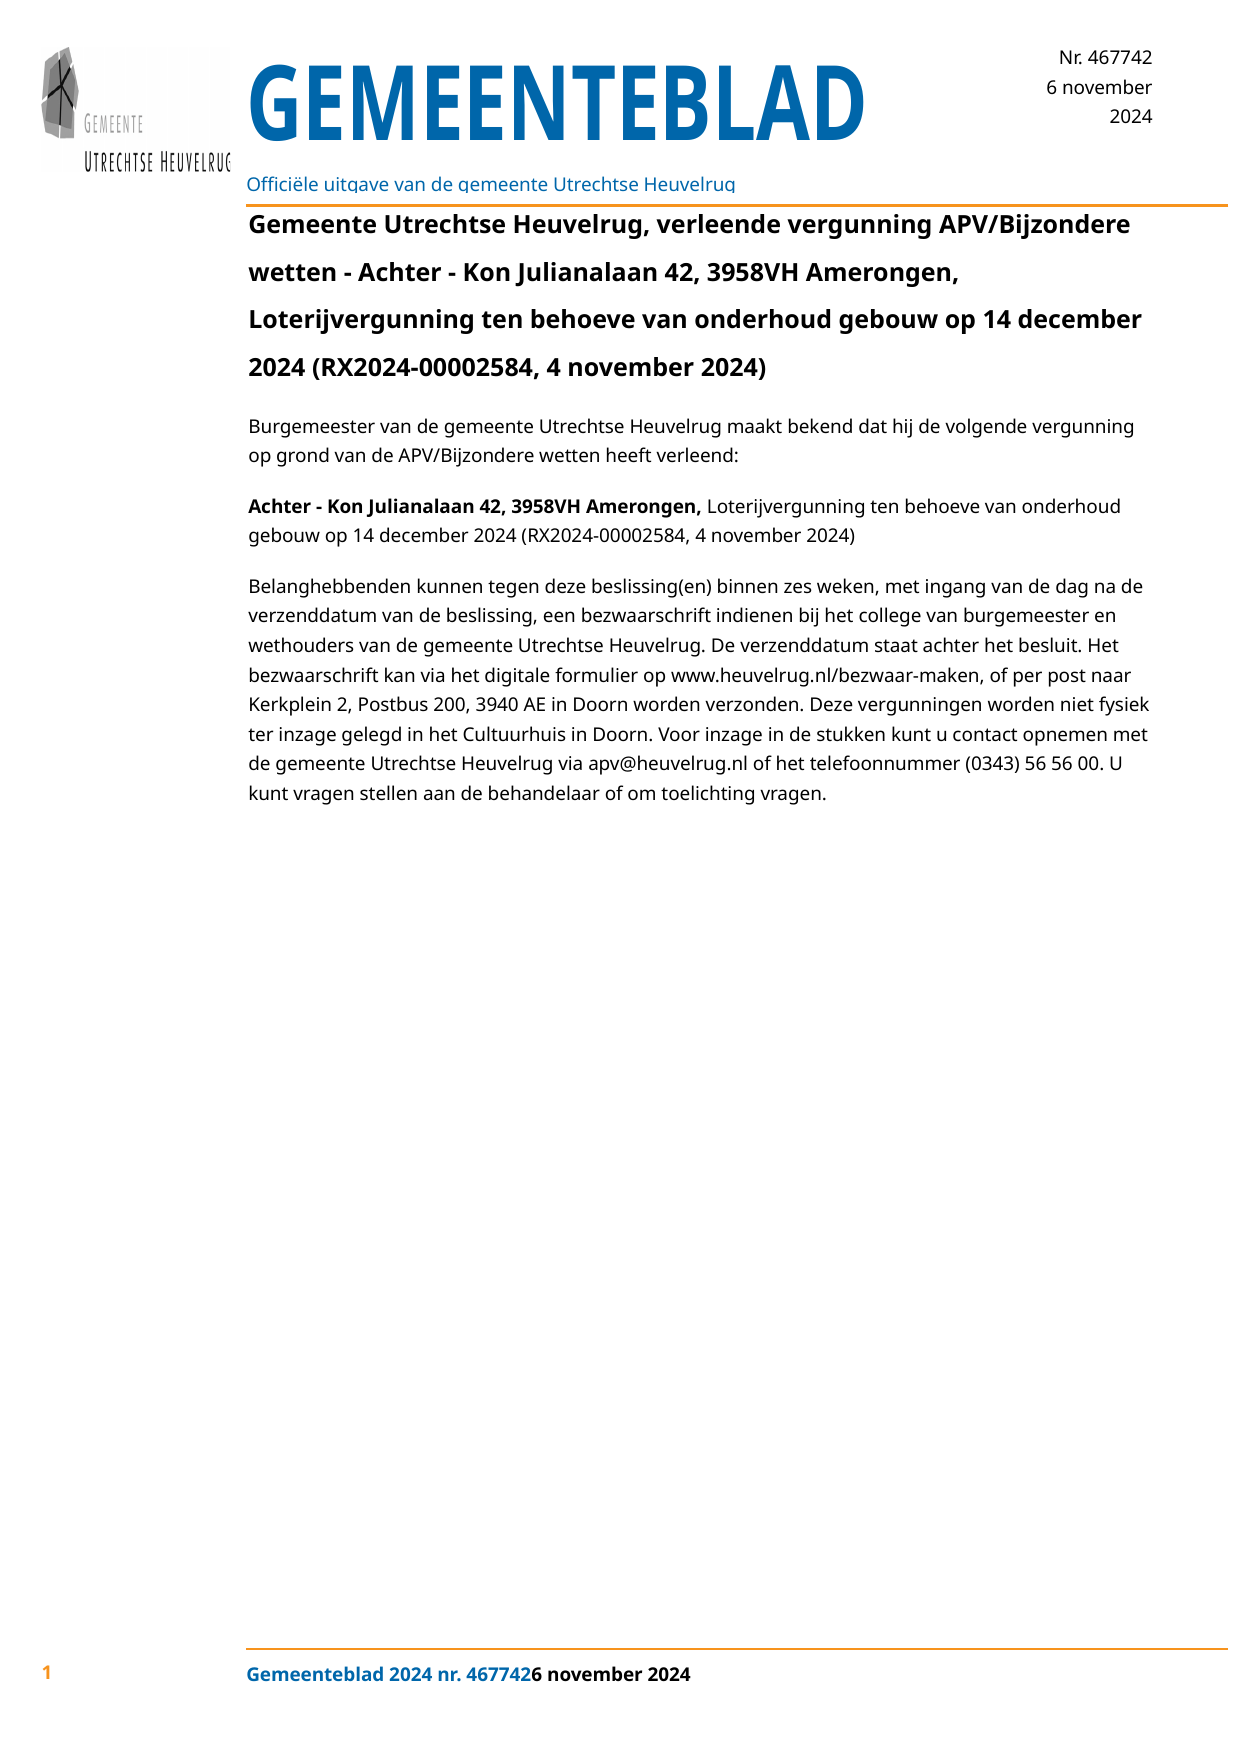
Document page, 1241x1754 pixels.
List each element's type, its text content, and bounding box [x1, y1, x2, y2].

picture [41, 47, 231, 172]
text Achter - Kon Julianalaan 42, 3958VH Amerongen, Loterijvergunning ten behoeve van onderhoud gebouw op 14 december 2024 (RX2024-00002584, 4 november 2024) [248, 493, 1152, 548]
text Gemeente Utrechtse Heuvelrug, verleende vergunning APV/Bijzondere wetten - Achter - Kon Julianalaan 42, 3958VH Amerongen, Loterijvergunning ten behoeve van onderhoud gebouw op 14 december 2024 (RX2024-00002584, 4 november 2024) [248, 207, 1152, 384]
text Belanghebbenden kunnen tegen deze beslissing(en) binnen zes weken, met ingang van de dag na de verzenddatum van de beslissing, een bezwaarschrift indienen bij het college van burgemeester en wethouders van de gemeente Utrechtse Heuvelrug. De verzenddatum staat achter het besluit. Het bezwaarschrift kan via het digitale formulier op www.heuvelrug.nl/bezwaar-maken, of per post naar Kerkplein 2, Postbus 200, 3940 AE in Doorn worden verzonden. Deze vergunningen worden niet fysiek ter inzage gelegd in het Cultuurhuis in Doorn. Voor inzage in de stukken kunt u contact opnemen met de gemeente Utrechtse Heuvelrug via apv@heuvelrug.nl of het telefoonnummer (0343) 56 56 00. U kunt vragen stellen aan de behandelaar of om toelichting vragen. [248, 573, 1152, 806]
text Burgemeester van de gemeente Utrechtse Heuvelrug maakt bekend dat hij de volgende vergunning op grond van de APV/Bijzondere wetten heeft verleend: [248, 413, 1152, 468]
